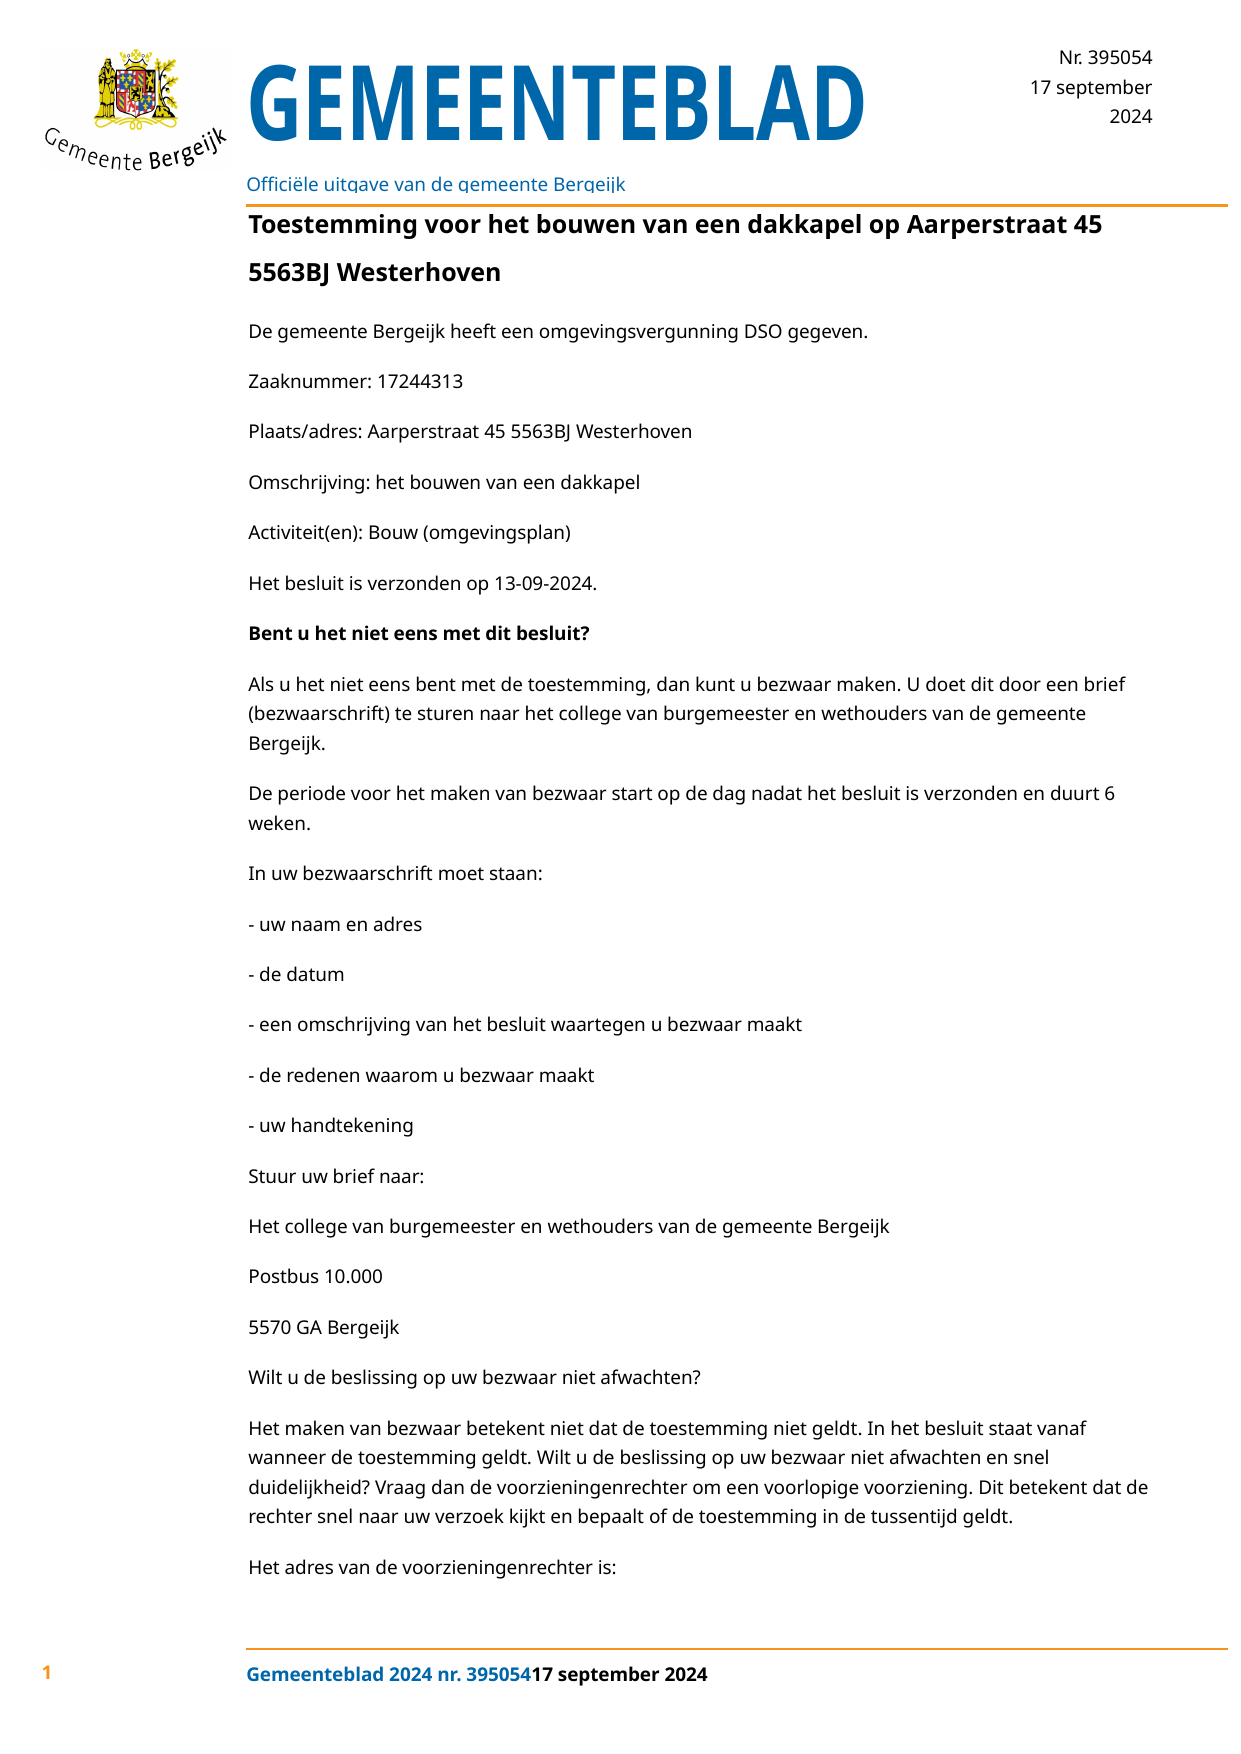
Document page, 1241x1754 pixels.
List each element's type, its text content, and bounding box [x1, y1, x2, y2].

text Bent u het niet eens met dit besluit? [248, 620, 1152, 646]
text Postbus 10.000 [248, 1264, 1152, 1289]
text In uw bezwaarschrift moet staan: [248, 860, 1152, 886]
text Zaaknummer: 17244313 [248, 368, 1152, 394]
text Omschrijving: het bouwen van een dakkapel [248, 469, 1152, 495]
text Wilt u de beslissing op uw bezwaar niet afwachten? [248, 1364, 1152, 1390]
text Als u het niet eens bent met de toestemming, dan kunt u bezwaar maken. U doet dit door een brief (bezwaarschrift) te sturen naar het college van burgemeester en wethouders van de gemeente Bergeijk. [248, 671, 1152, 756]
text - uw naam en adres [248, 911, 1152, 937]
picture [41, 47, 231, 172]
text De gemeente Bergeijk heeft een omgevingsvergunning DSO gegeven. [248, 318, 1152, 344]
text Het besluit is verzonden op 13-09-2024. [248, 570, 1152, 596]
text - uw handtekening [248, 1112, 1152, 1138]
text Het maken van bezwaar betekent niet dat de toestemming niet geldt. In het besluit staat vanaf wanneer de toestemming geldt. Wilt u de beslissing op uw bezwaar niet afwachten en snel duidelijkheid? Vraag dan de voorzieningenrechter om een voorlopige voorziening. Dit betekent dat de rechter snel naar uw verzoek kijkt en bepaalt of de toestemming in de tussentijd geldt. [248, 1415, 1152, 1529]
text Plaats/adres: Aarperstraat 45 5563BJ Westerhoven [248, 419, 1152, 444]
text Stuur uw brief naar: [248, 1163, 1152, 1189]
text De periode voor het maken van bezwaar start op de dag nadat het besluit is verzonden en duurt 6 weken. [248, 780, 1152, 836]
text - de redenen waarom u bezwaar maakt [248, 1062, 1152, 1088]
text - een omschrijving van het besluit waartegen u bezwaar maakt [248, 1012, 1152, 1037]
text 5570 GA Bergeijk [248, 1314, 1152, 1340]
text Toestemming voor het bouwen van een dakkapel op Aarperstraat 45 5563BJ Westerhoven [248, 207, 1152, 288]
text Het college van burgemeester en wethouders van de gemeente Bergeijk [248, 1213, 1152, 1239]
text - de datum [248, 961, 1152, 987]
text Het adres van de voorzieningenrechter is: [248, 1554, 1152, 1580]
text Activiteit(en): Bouw (omgevingsplan) [248, 519, 1152, 545]
